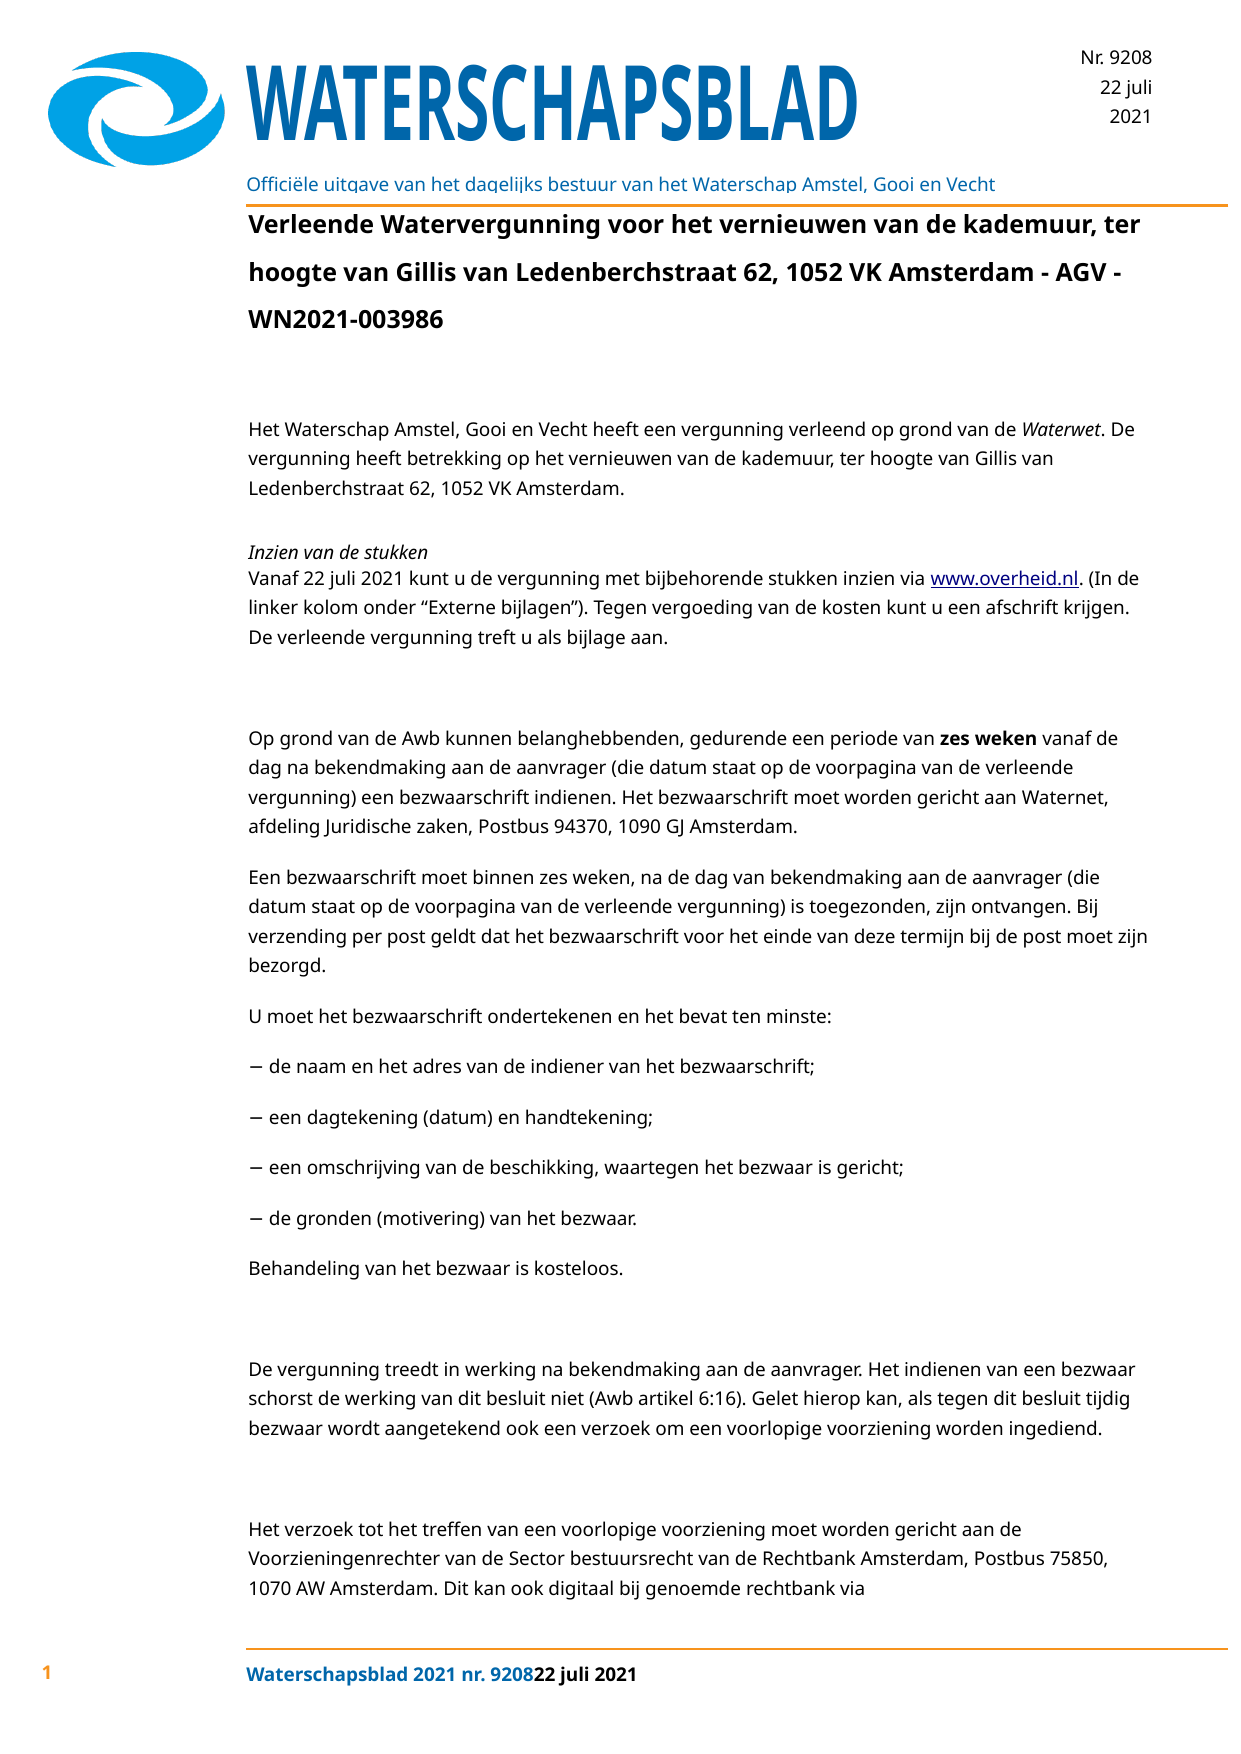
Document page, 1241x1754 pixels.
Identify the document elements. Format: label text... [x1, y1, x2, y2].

text Op grond van de Awb kunnen belanghebbenden, gedurende een periode van zes weken vanaf de dag na bekendmaking aan de aanvrager (die datum staat op de voorpagina van de verleende vergunning) een bezwaarschrift indienen. Het bezwaarschrift moet worden gericht aan Waternet, afdeling Juridische zaken, Postbus 94370, 1090 GJ Amsterdam. [248, 725, 1152, 839]
picture [41, 47, 231, 172]
text Behandeling van het bezwaar is kosteloos. [248, 1255, 1152, 1281]
text − een omschrijving van de beschikking, waartegen het bezwaar is gericht; [248, 1154, 1152, 1180]
text Inzien van de stukken [248, 539, 1152, 565]
text De vergunning treedt in werking na bekendmaking aan de aanvrager. Het indienen van een bezwaar schorst de werking van dit besluit niet (Awb artikel 6:16). Gelet hierop kan, als tegen dit besluit tijdig bezwaar wordt aangetekend ook een verzoek om een voorlopige voorziening worden ingediend. [248, 1356, 1152, 1441]
text Vanaf 22 juli 2021 kunt u de vergunning met bijbehorende stukken inzien via www.overheid.nl. (In de linker kolom onder “Externe bijlagen”). Tegen vergoeding van de kosten kunt u een afschrift krijgen. De verleende vergunning treft u als bijlage aan. [248, 565, 1152, 650]
text − de naam en het adres van de indiener van het bezwaarschrift; [248, 1053, 1152, 1079]
text Verleende Watervergunning voor het vernieuwen van de kademuur, ter hoogte van Gillis van Ledenberchstraat 62, 1052 VK Amsterdam - AGV - WN2021-003986 [248, 207, 1152, 336]
text U moet het bezwaarschrift ondertekenen en het bevat ten minste: [248, 1003, 1152, 1029]
text Het Waterschap Amstel, Gooi en Vecht heeft een vergunning verleend op grond van de Waterwet. De vergunning heeft betrekking op het vernieuwen van de kademuur, ter hoogte van Gillis van Ledenberchstraat 62, 1052 VK Amsterdam. [248, 416, 1152, 501]
text − de gronden (motivering) van het bezwaar. [248, 1205, 1152, 1231]
text Het verzoek tot het treffen van een voorlopige voorziening moet worden gericht aan de Voorzieningenrechter van de Sector bestuursrecht van de Rechtbank Amsterdam, Postbus 75850, 1070 AW Amsterdam. Dit kan ook digitaal bij genoemde rechtbank via [248, 1516, 1152, 1601]
text Een bezwaarschrift moet binnen zes weken, na de dag van bekendmaking aan de aanvrager (die datum staat op de voorpagina van de verleende vergunning) is toegezonden, zijn ontvangen. Bij verzending per post geldt dat het bezwaarschrift voor het einde van deze termijn bij de post moet zijn bezorgd. [248, 864, 1152, 978]
text − een dagtekening (datum) en handtekening; [248, 1104, 1152, 1130]
